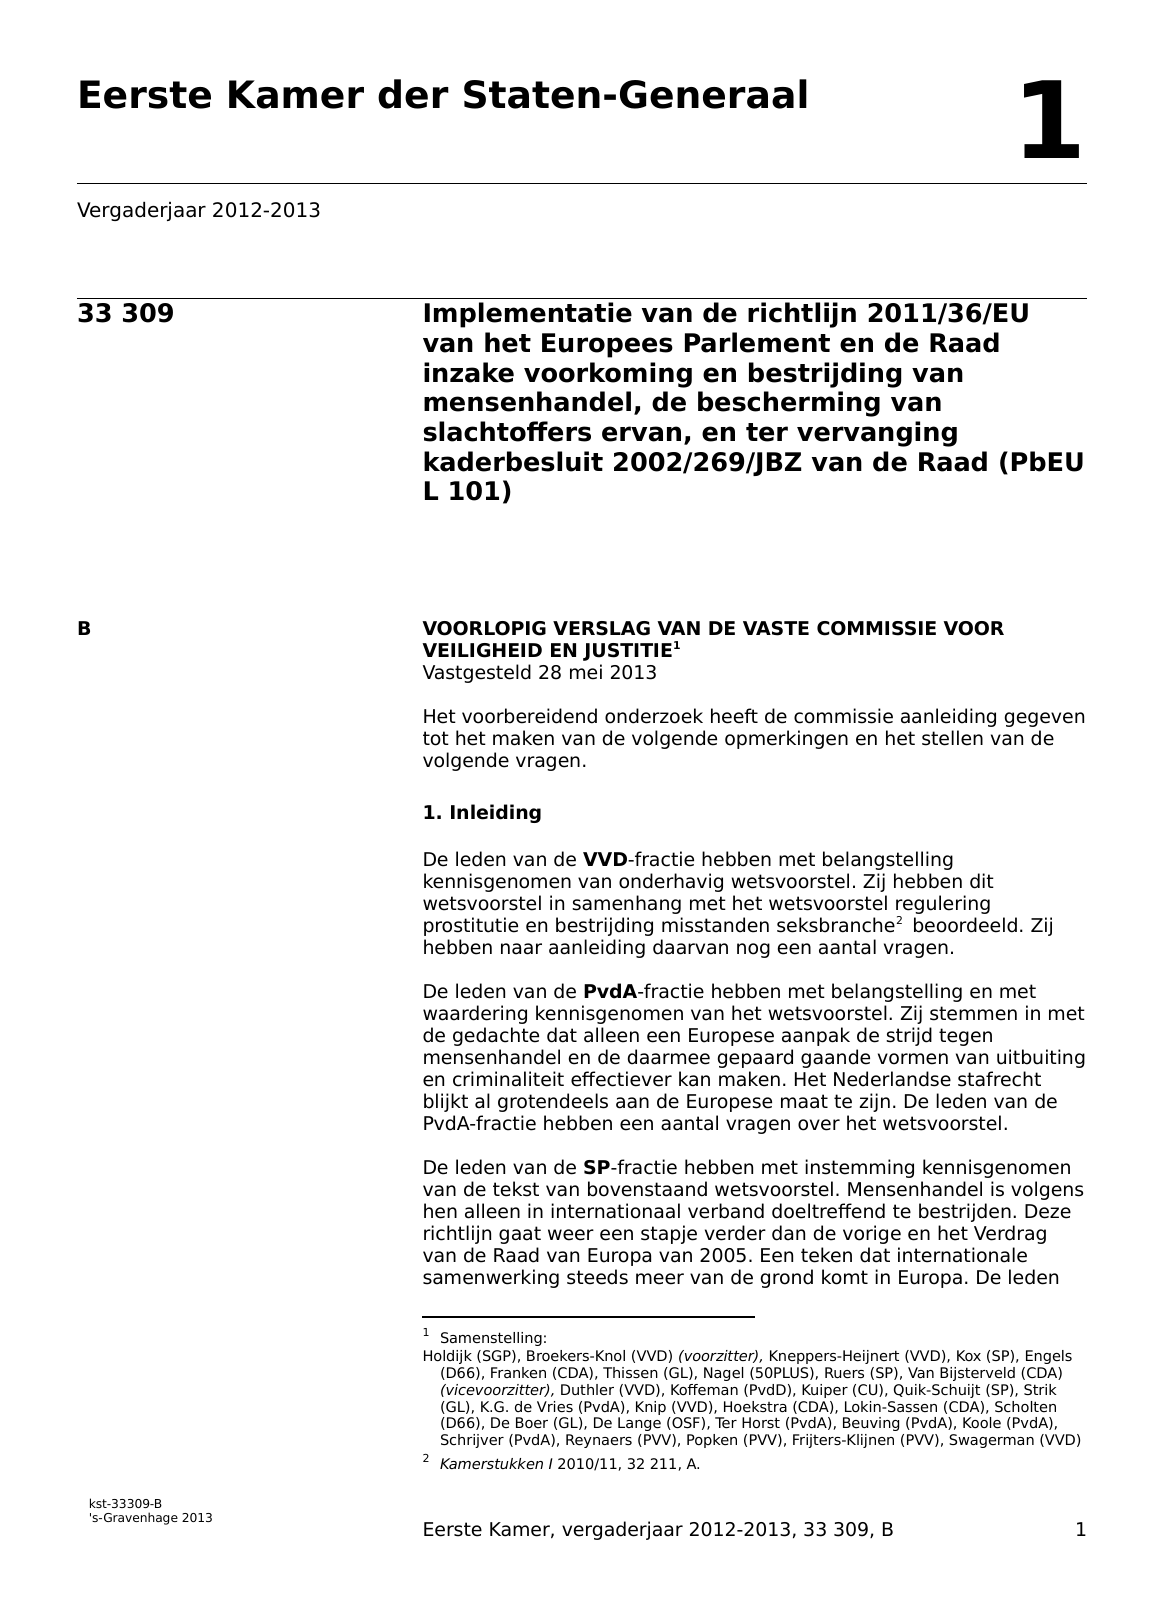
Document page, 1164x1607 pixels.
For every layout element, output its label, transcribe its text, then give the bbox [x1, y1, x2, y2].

text Het voorbereidend onderzoek heeft de commissie aanleiding gegeven tot het maken van de volgende opmerkingen en het stellen van de volgende vragen. [422, 706, 1087, 772]
subtitle 33 309 Implementatie van de richtlijn 2011/36/EU van het Europees Parlement en de Raad inzake voorkoming en bestrijding van mensenhandel, de bescherming van slachtoffers ervan, en ter vervanging kaderbesluit 2002/269/JBZ van de Raad (PbEU L 101) [77, 299, 1087, 507]
text De leden van de PvdA-fractie hebben met belangstelling en met waardering kennisgenomen van het wetsvoorstel. Zij stemmen in met de gedachte dat alleen een Europese aanpak de strijd tegen mensenhandel en de daarmee gepaard gaande vormen van uitbuiting en criminaliteit effectiever kan maken. Het Nederlandse stafrecht blijkt al grotendeels aan de Europese maat te zijn. De leden van de PvdA-fractie hebben een aantal vragen over het wetsvoorstel. [422, 981, 1087, 1135]
text Samenstelling: [422, 1326, 1087, 1348]
text Holdijk (SGP), Broekers-Knol (VVD) (voorzitter), Kneppers-Heijnert (VVD), Kox (SP), Engels (D66), Franken (CDA), Thissen (GL), Nagel (50PLUS), Ruers (SP), Van Bijsterveld (CDA) (vicevoorzitter), Duthler (VVD), Koffeman (PvdD), Kuiper (CU), Quik-Schuijt (SP), Strik (GL), K.G. de Vries (PvdA), Knip (VVD), Hoekstra (CDA), Lokin-Sassen (CDA), Scholten (D66), De Boer (GL), De Lange (OSF), Ter Horst (PvdA), Beuving (PvdA), Koole (PvdA), Schrijver (PvdA), Reynaers (PVV), Popken (PVV), Frijters-Klijnen (PVV), Swagerman (VVD) [422, 1348, 1087, 1449]
text De leden van de SP-fractie hebben met instemming kennisgenomen van de tekst van bovenstaand wetsvoorstel. Mensenhandel is volgens hen alleen in internationaal verband doeltreffend te bestrijden. Deze richtlijn gaat weer een stapje verder dan de vorige en het Verdrag van de Raad van Europa van 2005. Een teken dat internationale samenwerking steeds meer van de grond komt in Europa. De leden [422, 1157, 1087, 1289]
text Vastgesteld 28 mei 2013 [422, 662, 1087, 684]
table_header Eerste Kamer der Staten-Generaal [77, 59, 886, 183]
text Kamerstukken I 2010/11, 32 211, A. [422, 1452, 1087, 1474]
subtitle 1. Inleiding [422, 802, 1087, 824]
subtitle B VOORLOPIG VERSLAG VAN DE VASTE COMMISSIE VOOR VEILIGHEID EN JUSTITIE [77, 618, 1087, 662]
table_header 1 [886, 59, 1087, 183]
text 's-Gravenhage 2013 [88, 1511, 323, 1525]
text kst-33309-B [88, 1497, 323, 1511]
table_cell Vergaderjaar 2012-2013 [77, 184, 1087, 298]
text De leden van de VVD-fractie hebben met belangstelling kennisgenomen van onderhavig wetsvoorstel. Zij hebben dit wetsvoorstel in samenhang met het wetsvoorstel regulering prostitutie en bestrijding misstanden seksbranche beoordeeld. Zij hebben naar aanleiding daarvan nog een aantal vragen. [422, 849, 1087, 959]
